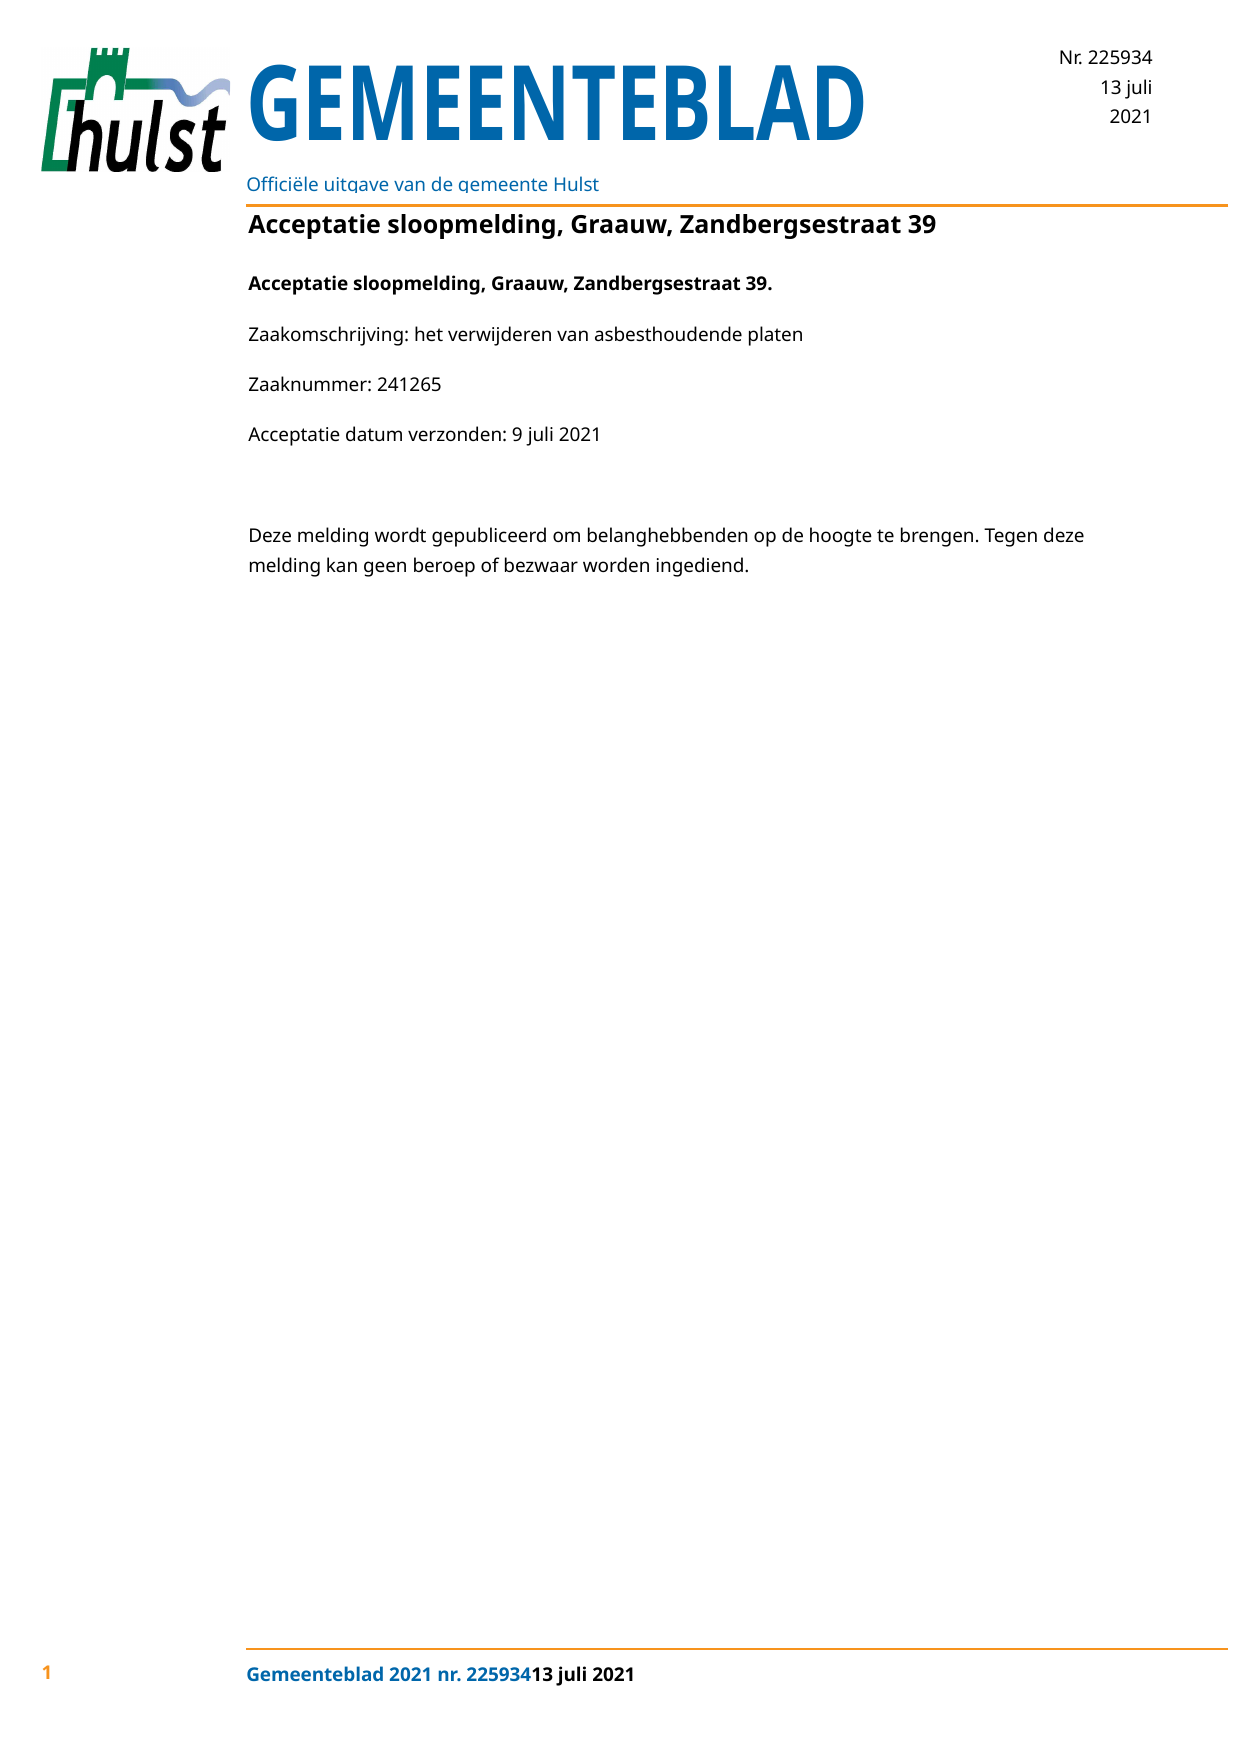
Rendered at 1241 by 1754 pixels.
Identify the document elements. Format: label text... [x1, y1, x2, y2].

text Acceptatie sloopmelding, Graauw, Zandbergsestraat 39. [248, 270, 1152, 296]
picture [41, 47, 231, 172]
text Acceptatie datum verzonden: 9 juli 2021 [248, 422, 1152, 447]
text Zaakomschrijving: het verwijderen van asbesthoudende platen [248, 321, 1152, 346]
text Zaaknummer: 241265 [248, 371, 1152, 397]
text Acceptatie sloopmelding, Graauw, Zandbergsestraat 39 [248, 207, 1152, 241]
text Deze melding wordt gepubliceerd om belanghebbenden op de hoogte te brengen. Tegen deze melding kan geen beroep of bezwaar worden ingediend. [248, 522, 1152, 578]
